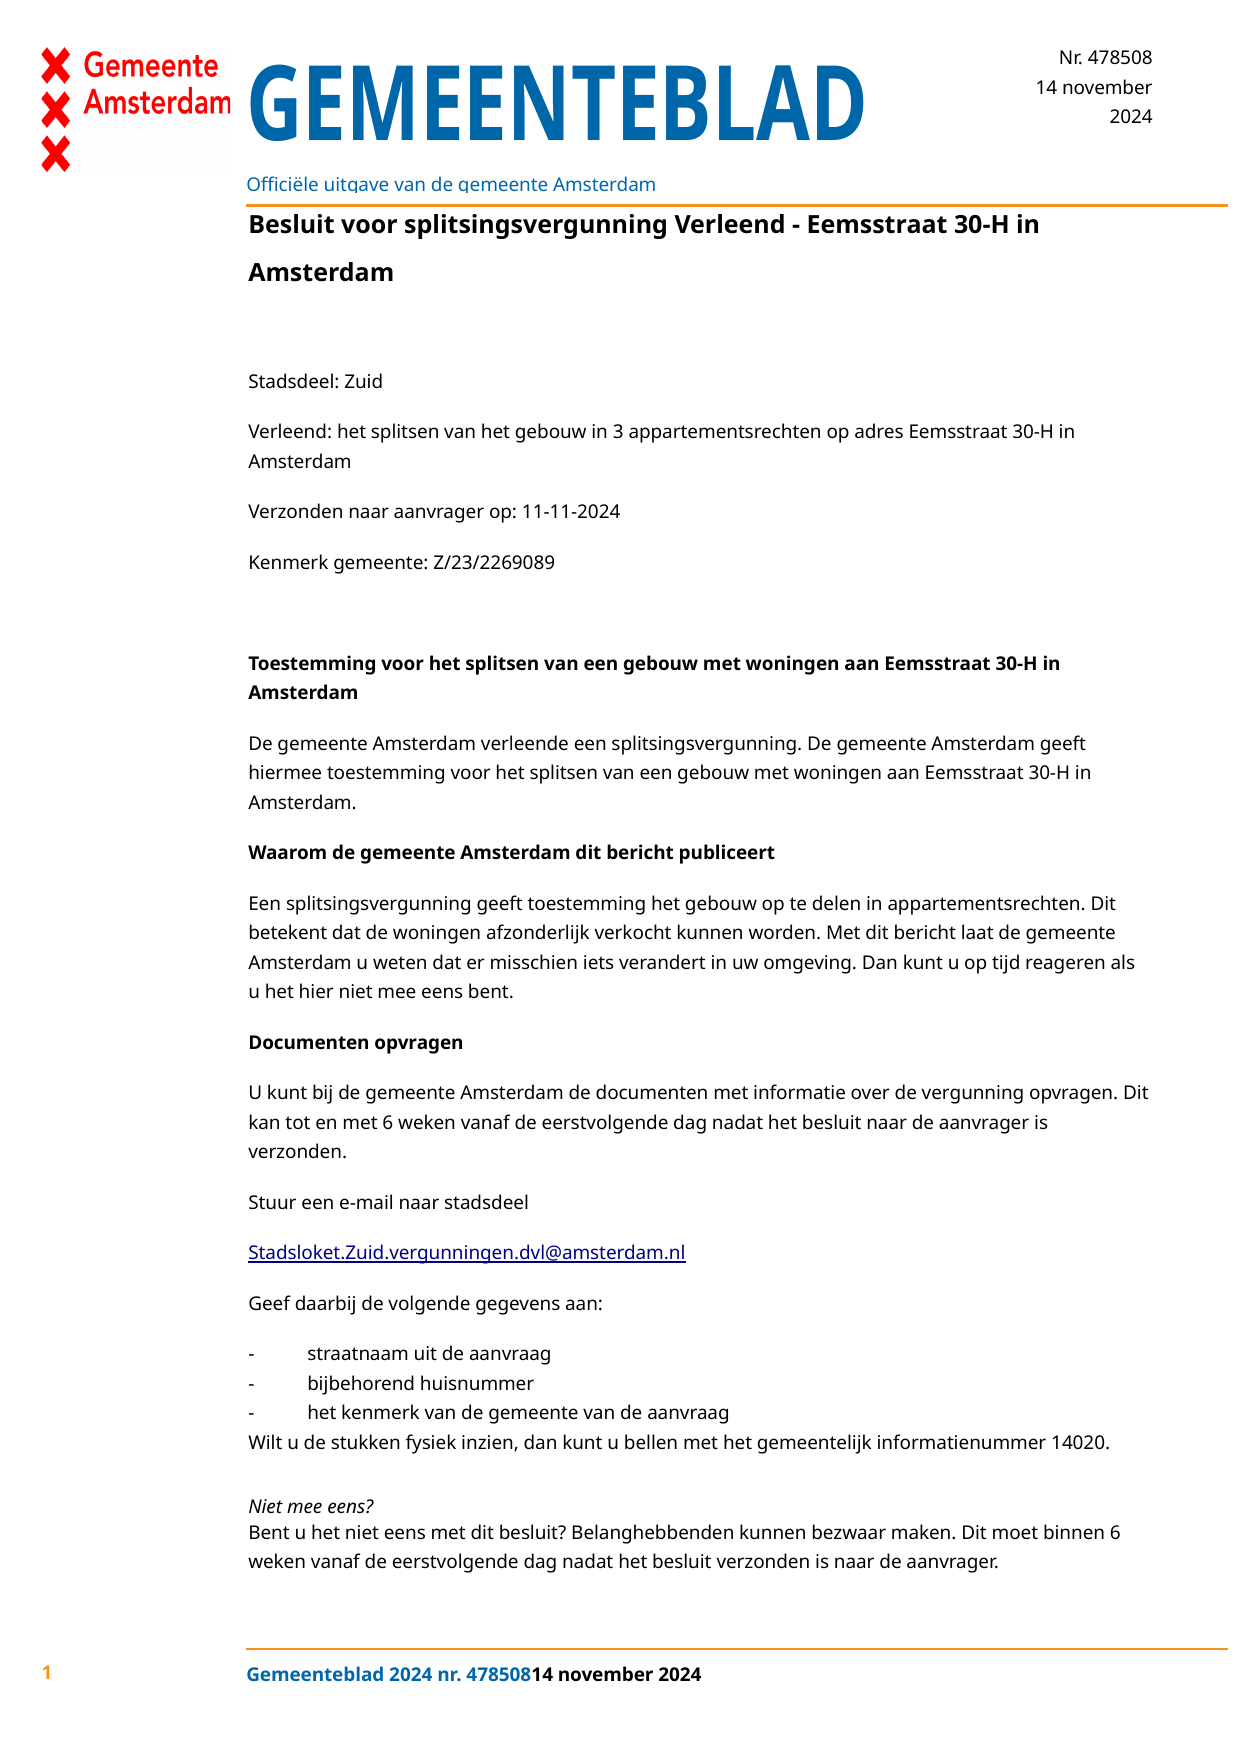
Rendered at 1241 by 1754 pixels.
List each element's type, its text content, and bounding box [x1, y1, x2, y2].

text Stadsloket.Zuid.vergunningen.dvl@amsterdam.nl [248, 1239, 1152, 1265]
text Waarom de gemeente Amsterdam dit bericht publiceert [248, 839, 1152, 865]
text Besluit voor splitsingsvergunning Verleend - Eemsstraat 30-H in Amsterdam [248, 207, 1152, 288]
text Stadsdeel: Zuid [248, 368, 1152, 394]
text Wilt u de stukken fysiek inzien, dan kunt u bellen met het gemeentelijk informatienummer 14020. [248, 1429, 1152, 1455]
text Kenmerk gemeente: Z/23/2269089 [248, 549, 1152, 575]
text De gemeente Amsterdam verleende een splitsingsvergunning. De gemeente Amsterdam geeft hiermee toestemming voor het splitsen van een gebouw met woningen aan Eemsstraat 30-H in Amsterdam. [248, 730, 1152, 815]
text Niet mee eens? [248, 1493, 1152, 1519]
text Stuur een e-mail naar stadsdeel [248, 1189, 1152, 1215]
picture [41, 47, 231, 172]
list straatnaam uit de aanvraag [248, 1340, 1152, 1366]
text Documenten opvragen [248, 1029, 1152, 1055]
text Toestemming voor het splitsen van een gebouw met woningen aan Eemsstraat 30-H in Amsterdam [248, 650, 1152, 705]
text U kunt bij de gemeente Amsterdam de documenten met informatie over de vergunning opvragen. Dit kan tot en met 6 weken vanaf de eerstvolgende dag nadat het besluit naar de aanvrager is verzonden. [248, 1079, 1152, 1164]
text Verleend: het splitsen van het gebouw in 3 appartementsrechten op adres Eemsstraat 30-H in Amsterdam [248, 419, 1152, 474]
list het kenmerk van de gemeente van de aanvraag [248, 1399, 1152, 1425]
text Geef daarbij de volgende gegevens aan: [248, 1290, 1152, 1316]
text Verzonden naar aanvrager op: 11-11-2024 [248, 499, 1152, 524]
text Een splitsingsvergunning geeft toestemming het gebouw op te delen in appartementsrechten. Dit betekent dat de woningen afzonderlijk verkocht kunnen worden. Met dit bericht laat de gemeente Amsterdam u weten dat er misschien iets verandert in uw omgeving. Dan kunt u op tijd reageren als u het hier niet mee eens bent. [248, 890, 1152, 1004]
list bijbehorend huisnummer [248, 1370, 1152, 1396]
text Bent u het niet eens met dit besluit? Belanghebbenden kunnen bezwaar maken. Dit moet binnen 6 weken vanaf de eerstvolgende dag nadat het besluit verzonden is naar de aanvrager. [248, 1519, 1152, 1574]
